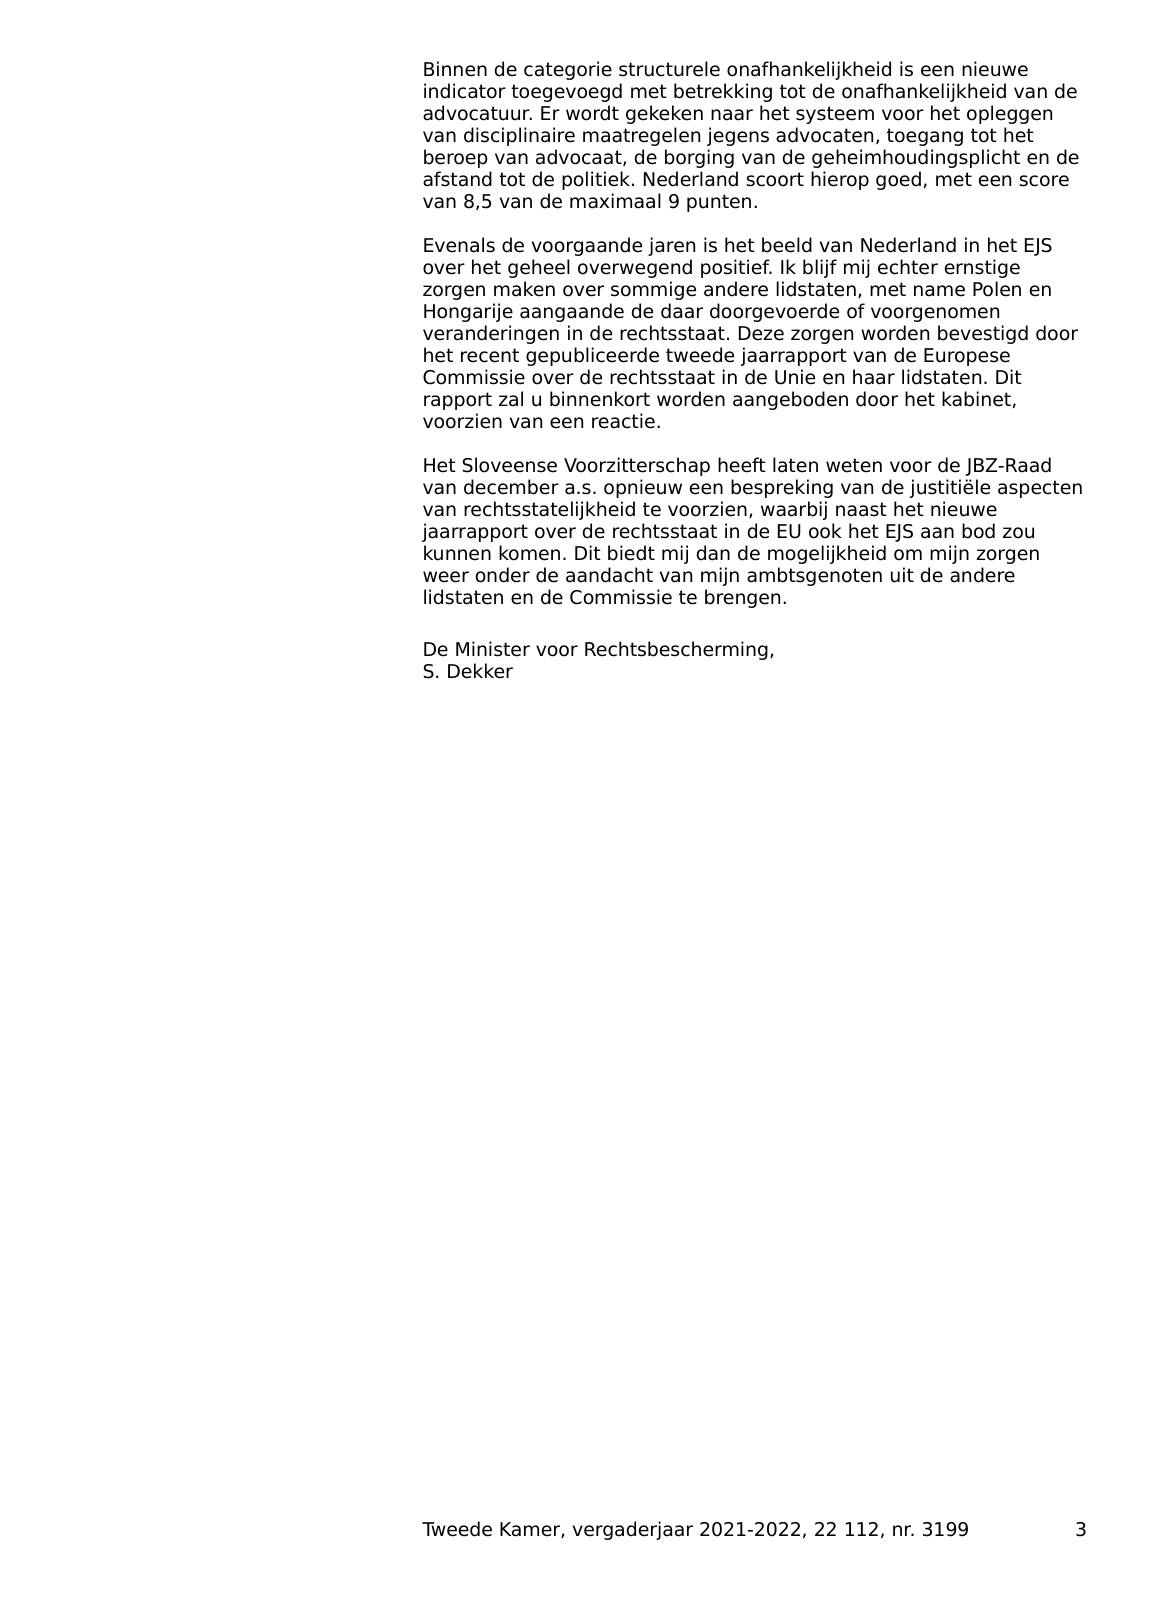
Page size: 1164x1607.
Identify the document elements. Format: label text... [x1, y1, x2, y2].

text Evenals de voorgaande jaren is het beeld van Nederland in het EJS over het geheel overwegend positief. Ik blijf mij echter ernstige zorgen maken over sommige andere lidstaten, met name Polen en Hongarije aangaande de daar doorgevoerde of voorgenomen veranderingen in de rechtsstaat. Deze zorgen worden bevestigd door het recent gepubliceerde tweede jaarrapport van de Europese Commissie over de rechtsstaat in de Unie en haar lidstaten. Dit rapport zal u binnenkort worden aangeboden door het kabinet, voorzien van een reactie. [422, 235, 1087, 433]
text Binnen de categorie structurele onafhankelijkheid is een nieuwe indicator toegevoegd met betrekking tot de onafhankelijkheid van de advocatuur. Er wordt gekeken naar het systeem voor het opleggen van disciplinaire maatregelen jegens advocaten, toegang tot het beroep van advocaat, de borging van de geheimhoudingsplicht en de afstand tot de politiek. Nederland scoort hierop goed, met een score van 8,5 van de maximaal 9 punten. [422, 59, 1087, 213]
text De Minister voor Rechtsbescherming, S. Dekker [422, 639, 1087, 683]
text Het Sloveense Voorzitterschap heeft laten weten voor de JBZ-Raad van december a.s. opnieuw een bespreking van de justitiële aspecten van rechtsstatelijkheid te voorzien, waarbij naast het nieuwe jaarrapport over de rechtsstaat in de EU ook het EJS aan bod zou kunnen komen. Dit biedt mij dan de mogelijkheid om mijn zorgen weer onder de aandacht van mijn ambtsgenoten uit de andere lidstaten en de Commissie te brengen. [422, 455, 1087, 609]
